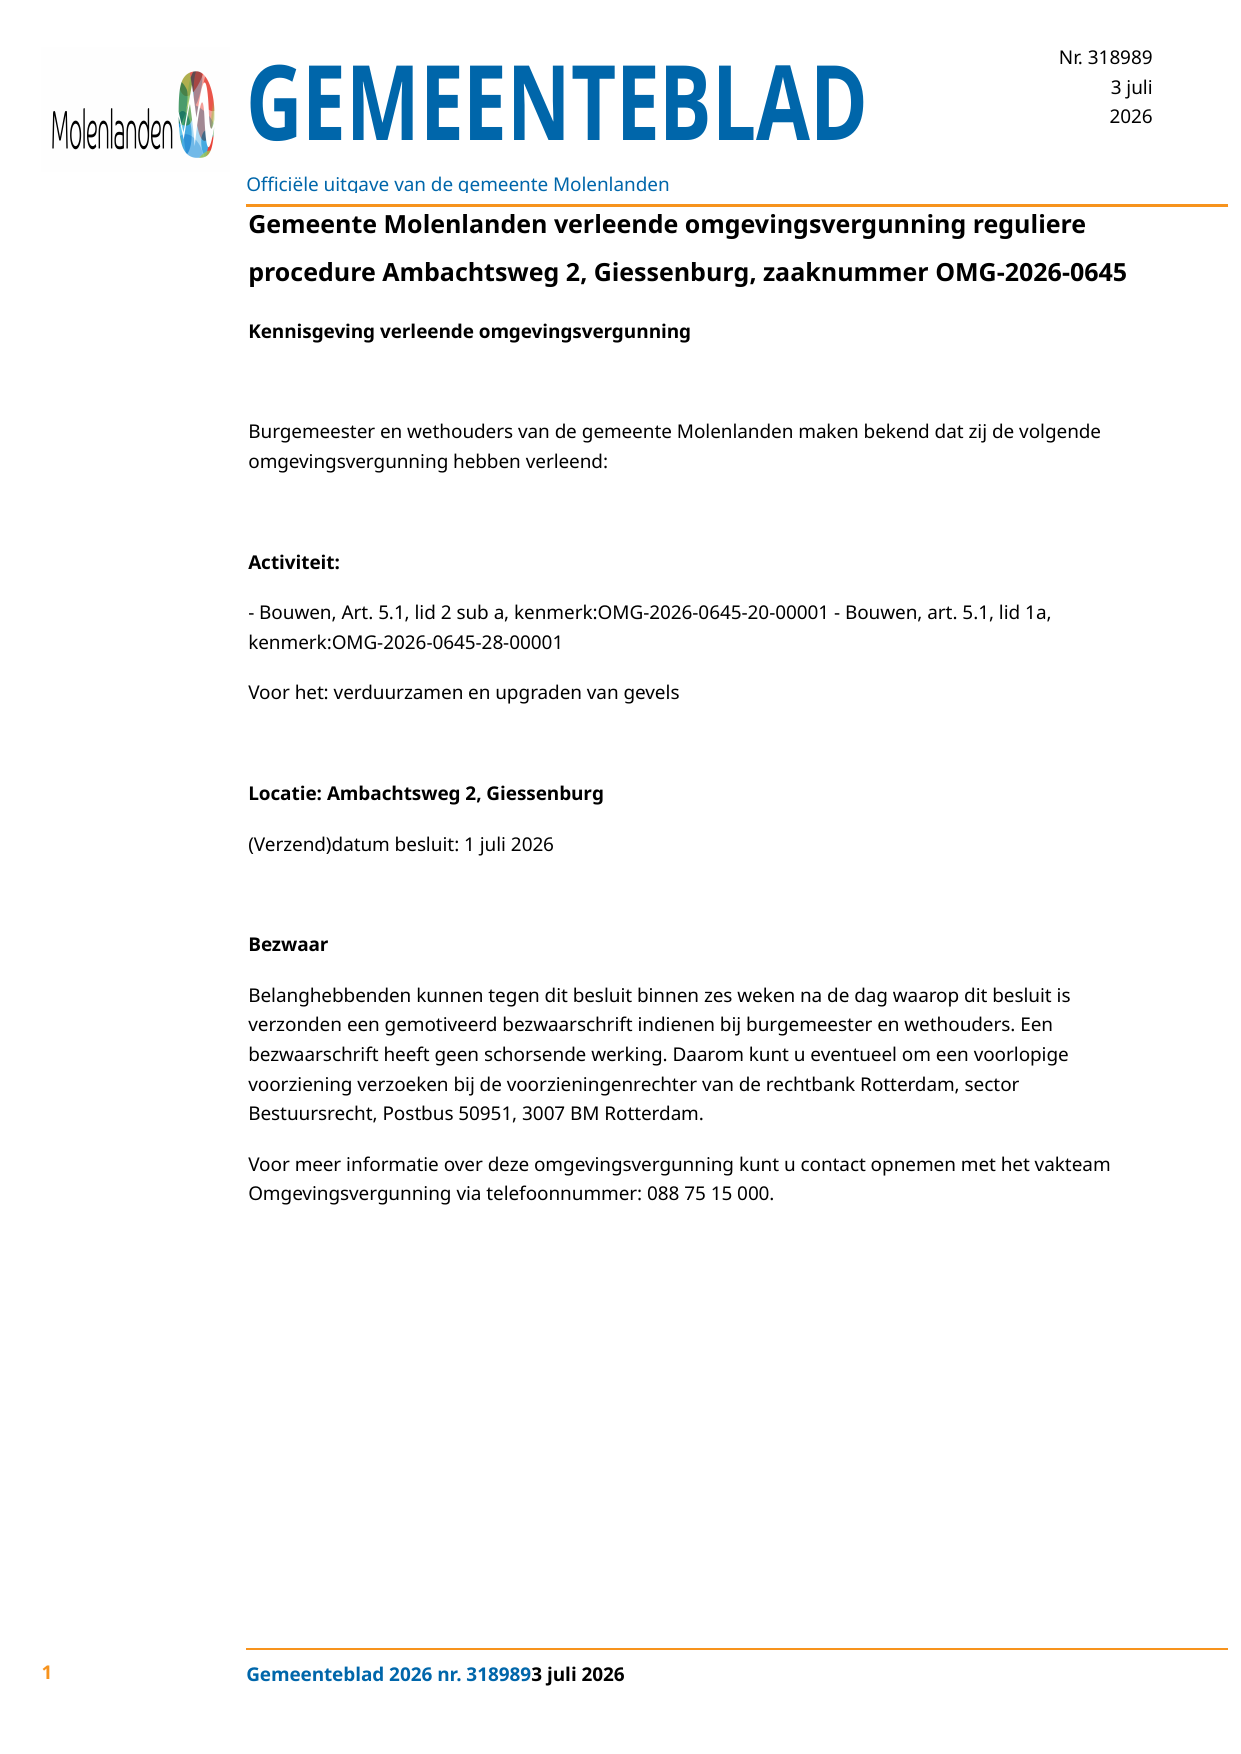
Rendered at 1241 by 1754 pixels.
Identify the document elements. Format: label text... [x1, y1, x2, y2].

text Gemeente Molenlanden verleende omgevingsvergunning reguliere procedure Ambachtsweg 2, Giessenburg, zaaknummer OMG-2026-0645 [248, 207, 1152, 288]
text Activiteit: [248, 549, 1152, 575]
text Voor het: verduurzamen en upgraden van gevels [248, 679, 1152, 705]
text - Bouwen, Art. 5.1, lid 2 sub a, kenmerk:OMG-2026-0645-20-00001 - Bouwen, art. 5.1, lid 1a, kenmerk:OMG-2026-0645-28-00001 [248, 599, 1152, 655]
text Locatie: Ambachtsweg 2, Giessenburg [248, 780, 1152, 806]
text Voor meer informatie over deze omgevingsvergunning kunt u contact opnemen met het vakteam Omgevingsvergunning via telefoonnummer: 088 75 15 000. [248, 1151, 1152, 1206]
text Bezwaar [248, 932, 1152, 957]
text (Verzend)datum besluit: 1 juli 2026 [248, 831, 1152, 857]
text Belanghebbenden kunnen tegen dit besluit binnen zes weken na de dag waarop dit besluit is verzonden een gemotiveerd bezwaarschrift indienen bij burgemeester en wethouders. Een bezwaarschrift heeft geen schorsende werking. Daarom kunt u eventueel om een voorlopige voorziening verzoeken bij de voorzieningenrechter van de rechtbank Rotterdam, sector Bestuursrecht, Postbus 50951, 3007 BM Rotterdam. [248, 982, 1152, 1126]
text Burgemeester en wethouders van de gemeente Molenlanden maken bekend dat zij de volgende omgevingsvergunning hebben verleend: [248, 419, 1152, 474]
text Kennisgeving verleende omgevingsvergunning [248, 318, 1152, 344]
picture [41, 47, 231, 172]
